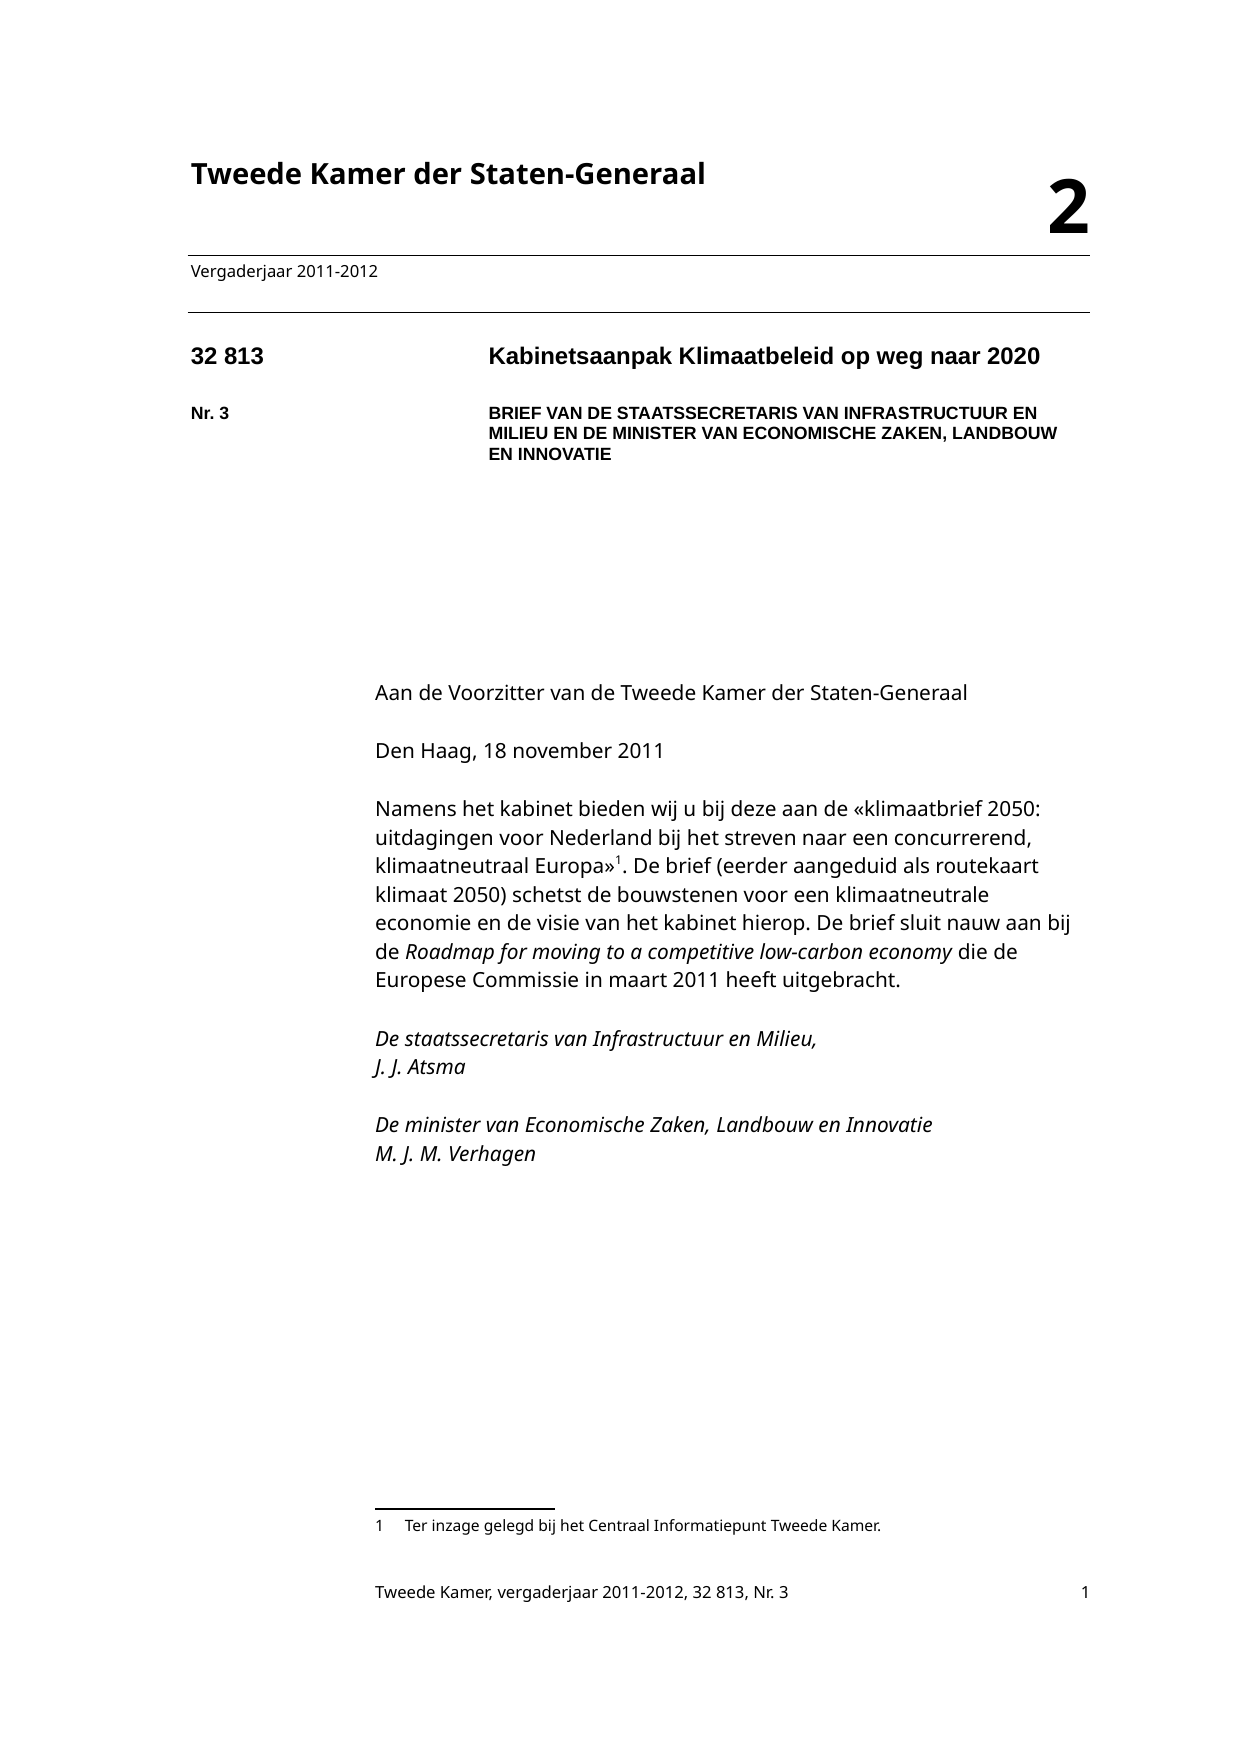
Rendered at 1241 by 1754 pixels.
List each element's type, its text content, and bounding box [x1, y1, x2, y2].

text Ter inzage gelegd bij het Centraal Informatiepunt Tweede Kamer. [375, 1508, 1090, 1536]
text J. J. Atsma [375, 1052, 1090, 1081]
table_cell [188, 313, 485, 339]
table_cell Nr. 3 [188, 399, 485, 559]
table_cell BRIEF VAN DE STAATSSECRETARIS VAN INFRASTRUCTUUR EN MILIEU EN DE MINISTER VAN ECONOMISCHE ZAKEN, LANDBOUW EN INNOVATIE [485, 399, 1090, 559]
text Aan de Voorzitter van de Tweede Kamer der Staten-Generaal [375, 678, 1090, 706]
text Den Haag, 18 november 2011 [375, 736, 1090, 764]
table_cell Kabinetsaanpak Klimaatbeleid op weg naar 2020 [485, 339, 1090, 399]
table_header 2 [910, 150, 1090, 255]
table_cell 32 813 [188, 339, 485, 399]
text M. J. M. Verhagen [375, 1139, 1090, 1167]
table_cell [485, 313, 1090, 339]
table_header Tweede Kamer der Staten-Generaal [188, 150, 909, 255]
text De staatssecretaris van Infrastructuur en Milieu, [375, 1024, 1090, 1052]
text Namens het kabinet bieden wij u bij deze aan de «klimaatbrief 2050: uitdagingen voor Nederland bij het streven naar een concurrerend, klimaatneutraal Europa». De brief (eerder aangeduid als routekaart klimaat 2050) schetst de bouwstenen voor een klimaatneutrale economie en de visie van het kabinet hierop. De brief sluit nauw aan bij de Roadmap for moving to a competitive low-carbon economy die de Europese Commissie in maart 2011 heeft uitgebracht. [375, 794, 1090, 994]
table_cell [485, 256, 1090, 312]
text De minister van Economische Zaken, Landbouw en Innovatie [375, 1111, 1090, 1139]
table_cell Vergaderjaar 2011-2012 [188, 256, 485, 312]
